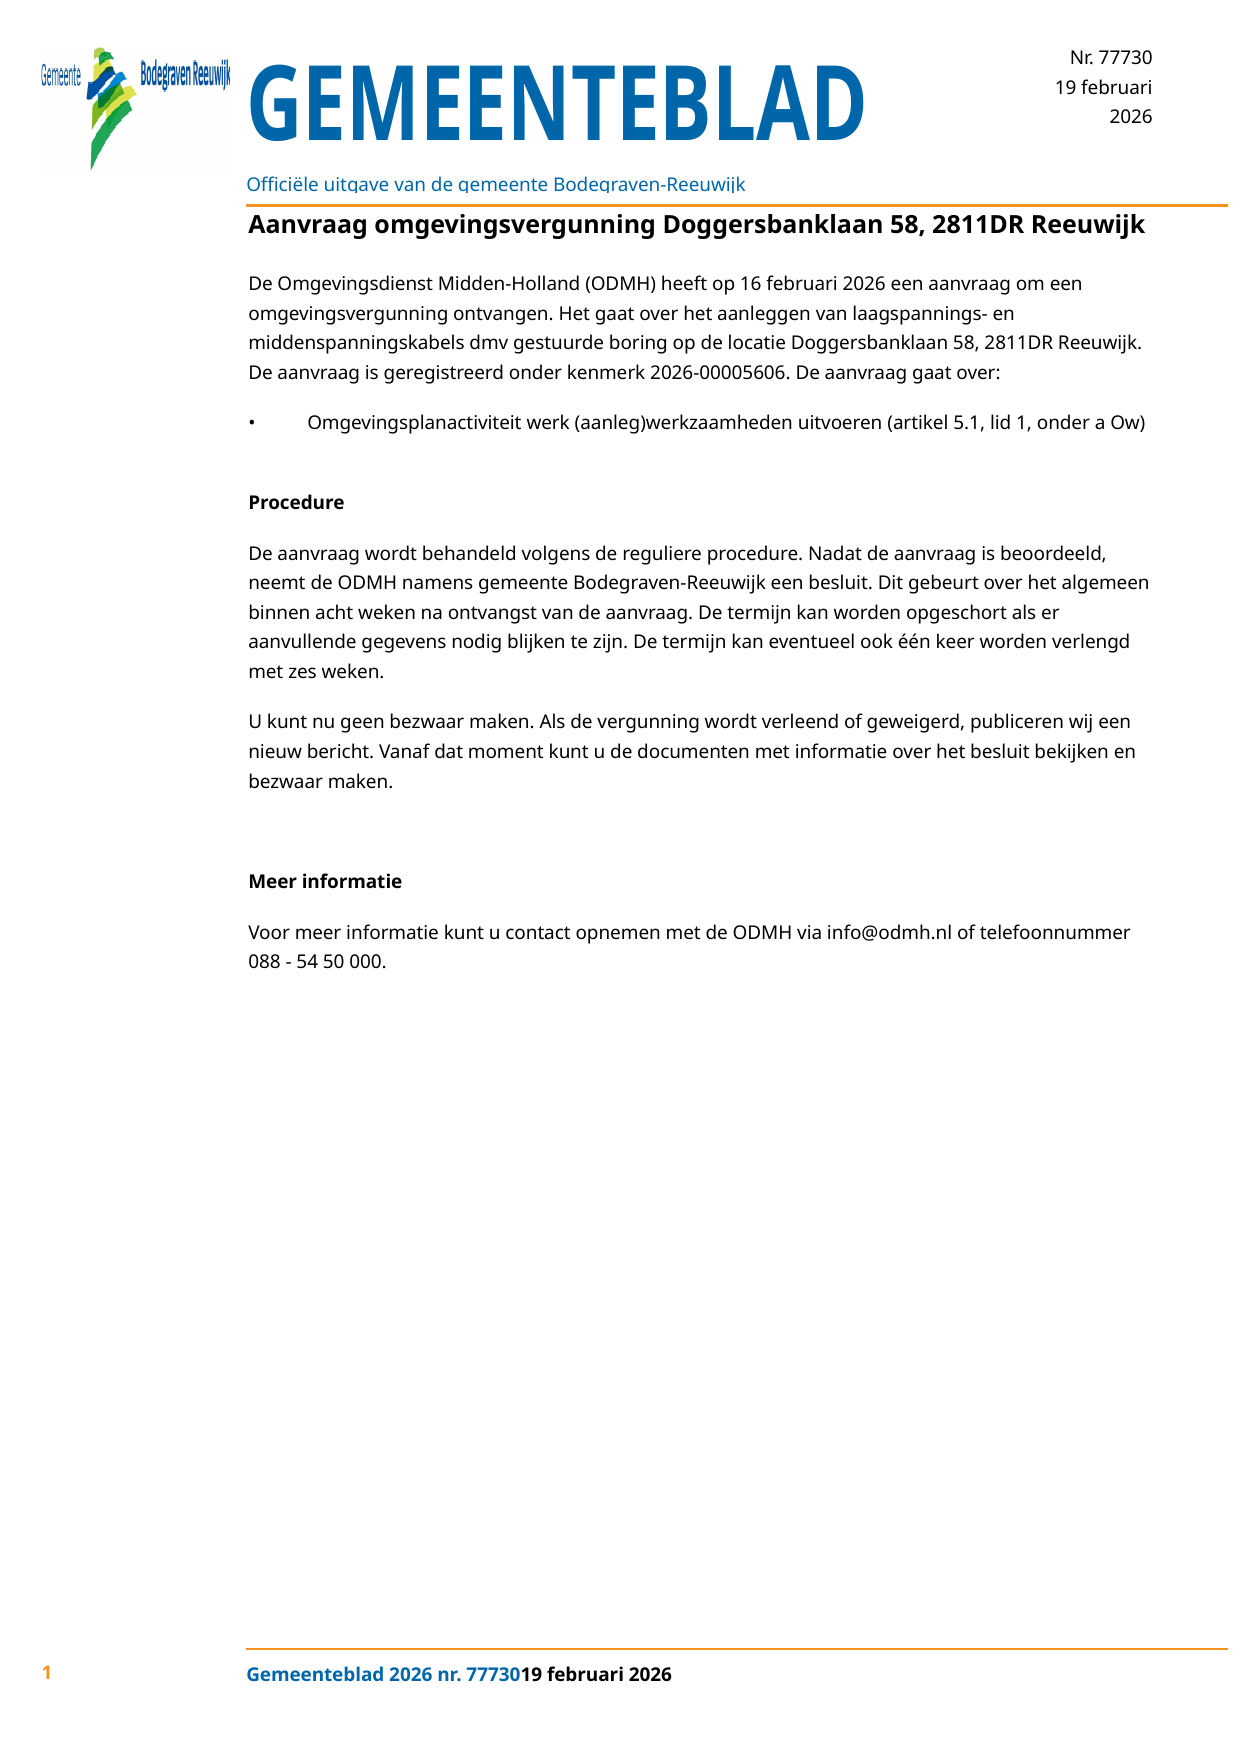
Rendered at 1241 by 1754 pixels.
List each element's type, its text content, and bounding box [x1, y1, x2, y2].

text Aanvraag omgevingsvergunning Doggersbanklaan 58, 2811DR Reeuwijk [248, 207, 1152, 241]
picture [41, 47, 231, 172]
text De aanvraag wordt behandeld volgens de reguliere procedure. Nadat de aanvraag is beoordeeld, neemt de ODMH namens gemeente Bodegraven-Reeuwijk een besluit. Dit gebeurt over het algemeen binnen acht weken na ontvangst van de aanvraag. De termijn kan worden opgeschort als er aanvullende gegevens nodig blijken te zijn. De termijn kan eventueel ook één keer worden verlengd met zes weken. [248, 540, 1152, 684]
text Procedure [248, 489, 1152, 515]
text De Omgevingsdienst Midden-Holland (ODMH) heeft op 16 februari 2026 een aanvraag om een omgevingsvergunning ontvangen. Het gaat over het aanleggen van laagspannings- en middenspanningskabels dmv gestuurde boring op de locatie Doggersbanklaan 58, 2811DR Reeuwijk. De aanvraag is geregistreerd onder kenmerk 2026-00005606. De aanvraag gaat over: [248, 270, 1152, 385]
text Voor meer informatie kunt u contact opnemen met de ODMH via info@odmh.nl of telefoonnummer 088 - 54 50 000. [248, 919, 1152, 974]
text U kunt nu geen bezwaar maken. Als de vergunning wordt verleend of geweigerd, publiceren wij een nieuw bericht. Vanaf dat moment kunt u de documenten met informatie over het besluit bekijken en bezwaar maken. [248, 709, 1152, 793]
list Omgevingsplanactiviteit werk (aanleg)werkzaamheden uitvoeren (artikel 5.1, lid 1, onder a Ow) [248, 409, 1152, 435]
text Meer informatie [248, 869, 1152, 894]
